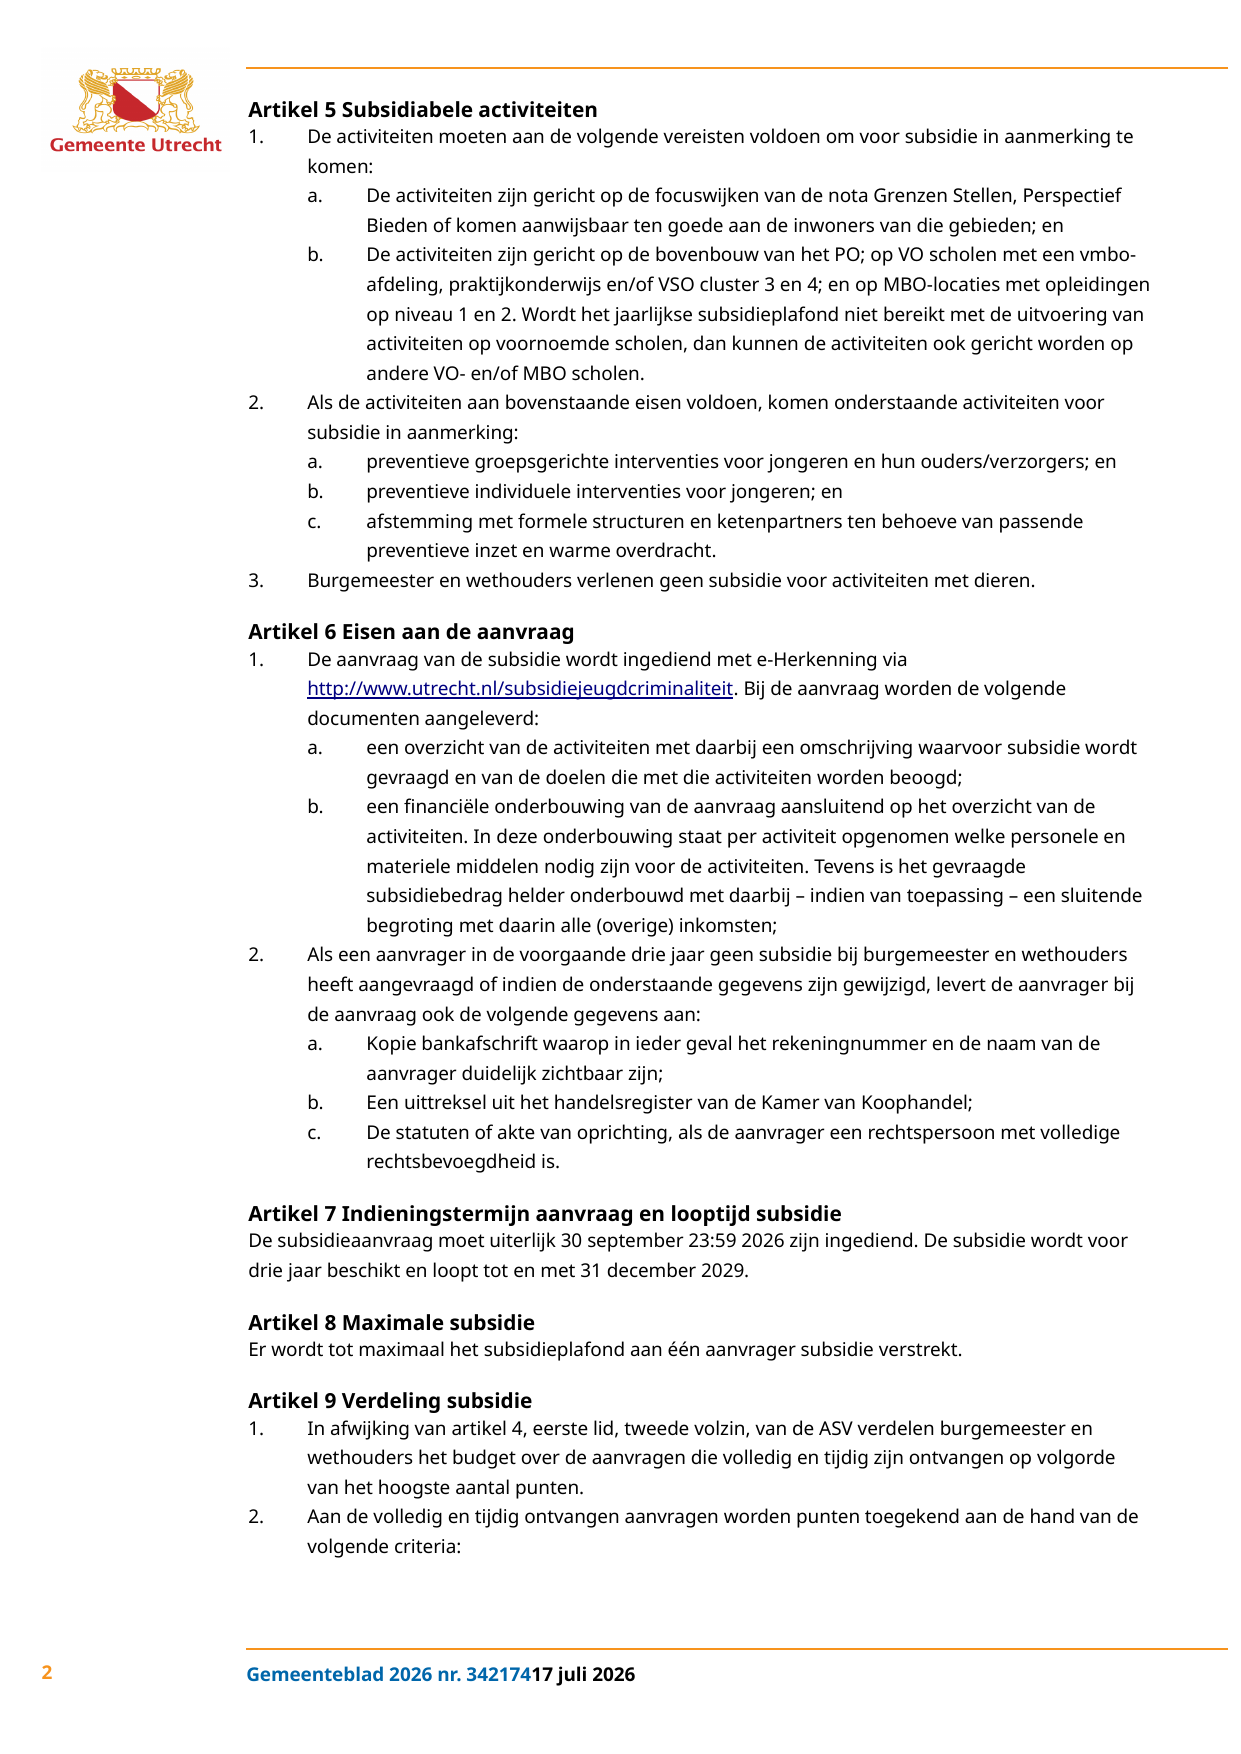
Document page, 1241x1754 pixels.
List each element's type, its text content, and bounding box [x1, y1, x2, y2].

list Als een aanvrager in de voorgaande drie jaar geen subsidie bij burgemeester en wethouders heeft aangevraagd of indien de onderstaande gegevens zijn gewijzigd, levert de aanvrager bij de aanvraag ook de volgende gegevens aan: [248, 942, 1152, 1027]
list De activiteiten zijn gericht op de bovenbouw van het PO; op VO scholen met een vmbo-afdeling, praktijkonderwijs en/of VSO cluster 3 en 4; en op MBO-locaties met opleidingen op niveau 1 en 2. Wordt het jaarlijkse subsidieplafond niet bereikt met de uitvoering van activiteiten op voornoemde scholen, dan kunnen de activiteiten ook gericht worden op andere VO- en/of MBO scholen. [307, 242, 1152, 386]
list De activiteiten zijn gericht op de focuswijken van de nota Grenzen Stellen, Perspectief Bieden of komen aanwijsbaar ten goede aan de inwoners van die gebieden; en [307, 182, 1152, 238]
text Artikel 6 Eisen aan de aanvraag [248, 617, 1152, 646]
list afstemming met formele structuren en ketenpartners ten behoeve van passende preventieve inzet en warme overdracht. [307, 508, 1152, 563]
list Kopie bankafschrift waarop in ieder geval het rekeningnummer en de naam van de aanvrager duidelijk zichtbaar zijn; [307, 1030, 1152, 1086]
list een financiële onderbouwing van de aanvraag aansluitend op het overzicht van de activiteiten. In deze onderbouwing staat per activiteit opgenomen welke personele en materiele middelen nodig zijn voor de activiteiten. Tevens is het gevraagde subsidiebedrag helder onderbouwd met daarbij – indien van toepassing – een sluitende begroting met daarin alle (overige) inkomsten; [307, 794, 1152, 938]
list een overzicht van de activiteiten met daarbij een omschrijving waarvoor subsidie wordt gevraagd en van de doelen die met die activiteiten worden beoogd; [307, 734, 1152, 790]
text Artikel 7 Indieningstermijn aanvraag en looptijd subsidie [248, 1199, 1152, 1228]
list preventieve groepsgerichte interventies voor jongeren en hun ouders/verzorgers; en [307, 449, 1152, 474]
text Artikel 8 Maximale subsidie [248, 1308, 1152, 1336]
list Aan de volledig en tijdig ontvangen aanvragen worden punten toegekend aan de hand van de volgende criteria: [248, 1504, 1152, 1559]
text Er wordt tot maximaal het subsidieplafond aan één aanvrager subsidie verstrekt. [248, 1336, 1152, 1362]
list Een uittreksel uit het handelsregister van de Kamer van Koophandel; [307, 1089, 1152, 1115]
list Burgemeester en wethouders verlenen geen subsidie voor activiteiten met dieren. [248, 567, 1152, 593]
list In afwijking van artikel 4, eerste lid, tweede volzin, van de ASV verdelen burgemeester en wethouders het budget over de aanvragen die volledig en tijdig zijn ontvangen op volgorde van het hoogste aantal punten. [248, 1415, 1152, 1500]
list De aanvraag van de subsidie wordt ingediend met e-Herkenning via http://www.utrecht.nl/subsidiejeugdcriminaliteit. Bij de aanvraag worden de volgende documenten aangeleverd: [248, 646, 1152, 731]
picture [41, 47, 231, 172]
text Artikel 9 Verdeling subsidie [248, 1386, 1152, 1415]
list De statuten of akte van oprichting, als de aanvrager een rechtspersoon met volledige rechtsbevoegdheid is. [307, 1119, 1152, 1174]
list De activiteiten moeten aan de volgende vereisten voldoen om voor subsidie in aanmerking te komen: [248, 123, 1152, 178]
text Artikel 5 Subsidiabele activiteiten [248, 95, 1152, 123]
list preventieve individuele interventies voor jongeren; en [307, 478, 1152, 504]
text De subsidieaanvraag moet uiterlijk 30 september 23:59 2026 zijn ingediend. De subsidie wordt voor drie jaar beschikt en loopt tot en met 31 december 2029. [248, 1228, 1152, 1283]
list Als de activiteiten aan bovenstaande eisen voldoen, komen onderstaande activiteiten voor subsidie in aanmerking: [248, 389, 1152, 445]
